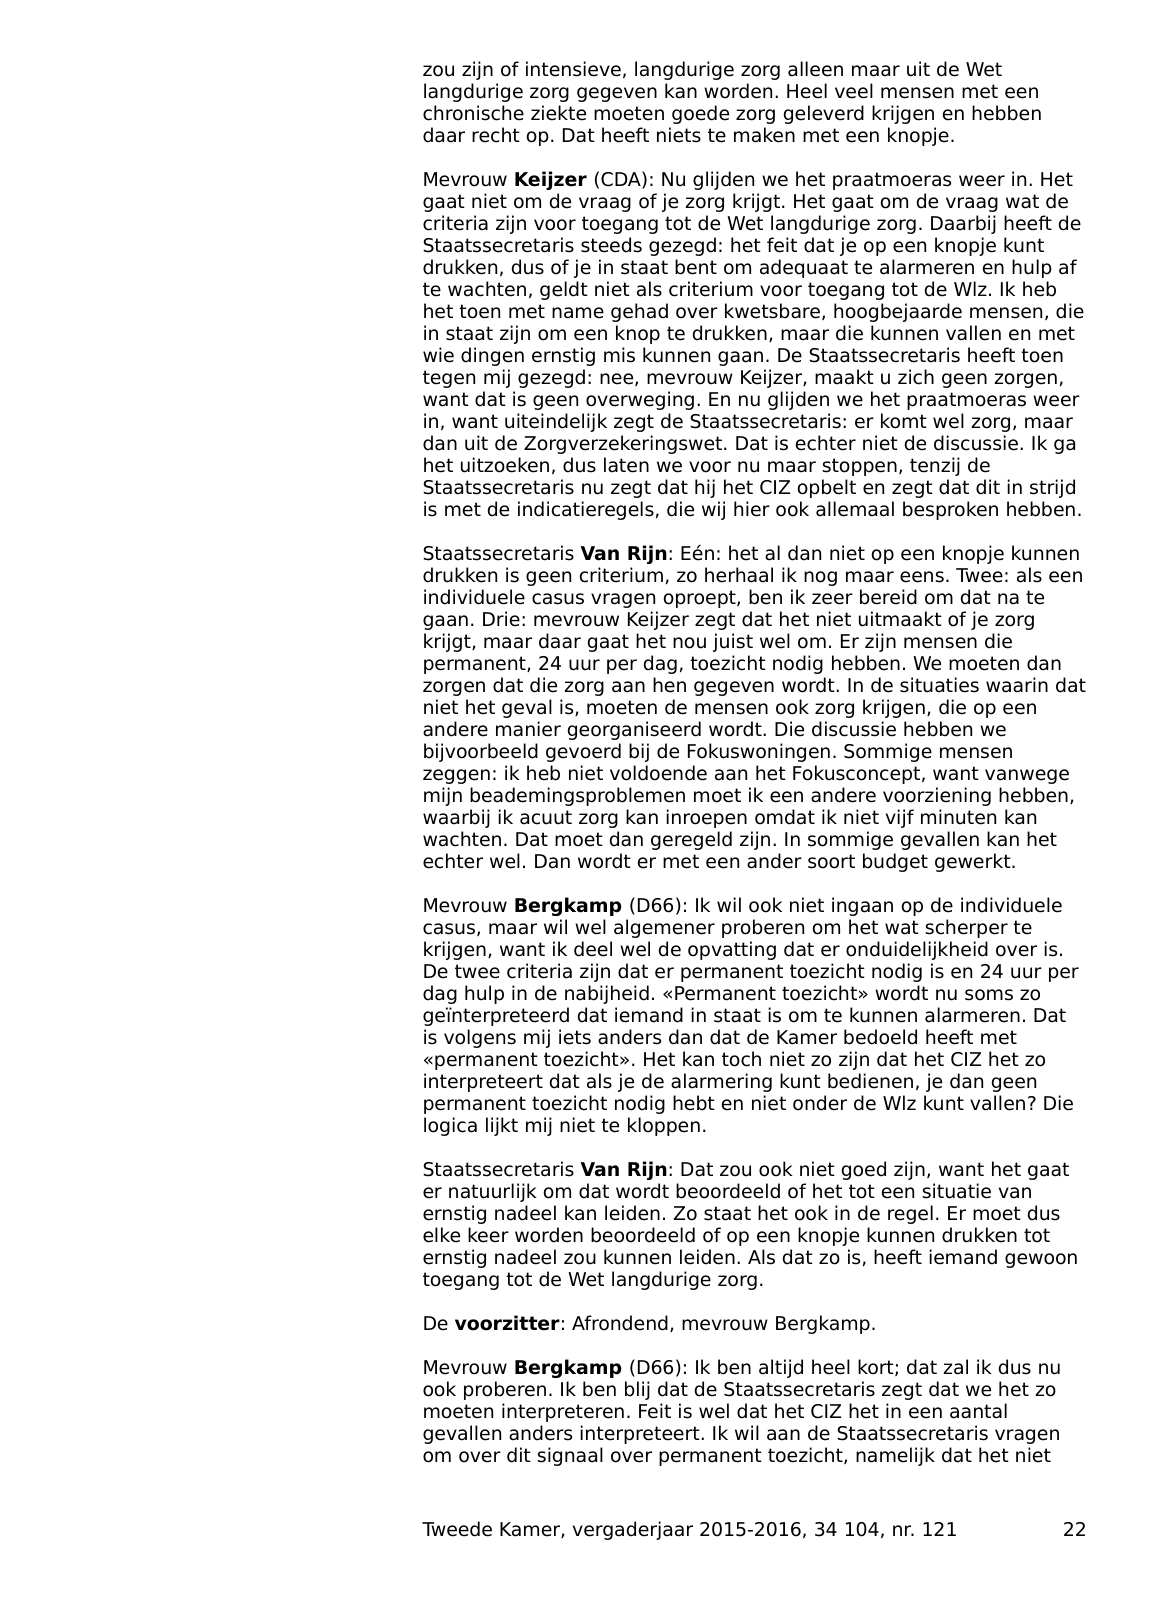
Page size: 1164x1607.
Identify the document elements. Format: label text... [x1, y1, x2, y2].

text De voorzitter: Afrondend, mevrouw Bergkamp. [422, 1313, 1087, 1335]
text Staatssecretaris Van Rijn: Eén: het al dan niet op een knopje kunnen drukken is geen criterium, zo herhaal ik nog maar eens. Twee: als een individuele casus vragen oproept, ben ik zeer bereid om dat na te gaan. Drie: mevrouw Keijzer zegt dat het niet uitmaakt of je zorg krijgt, maar daar gaat het nou juist wel om. Er zijn mensen die permanent, 24 uur per dag, toezicht nodig hebben. We moeten dan zorgen dat die zorg aan hen gegeven wordt. In de situaties waarin dat niet het geval is, moeten de mensen ook zorg krijgen, die op een andere manier georganiseerd wordt. Die discussie hebben we bijvoorbeeld gevoerd bij de Fokuswoningen. Sommige mensen zeggen: ik heb niet voldoende aan het Fokusconcept, want vanwege mijn beademingsproblemen moet ik een andere voorziening hebben, waarbij ik acuut zorg kan inroepen omdat ik niet vijf minuten kan wachten. Dat moet dan geregeld zijn. In sommige gevallen kan het echter wel. Dan wordt er met een ander soort budget gewerkt. [422, 543, 1087, 873]
text Mevrouw Bergkamp (D66): Ik ben altijd heel kort; dat zal ik dus nu ook proberen. Ik ben blij dat de Staatssecretaris zegt dat we het zo moeten interpreteren. Feit is wel dat het CIZ het in een aantal gevallen anders interpreteert. Ik wil aan de Staatssecretaris vragen om over dit signaal over permanent toezicht, namelijk dat het niet [422, 1357, 1087, 1467]
text Mevrouw Bergkamp (D66): Ik wil ook niet ingaan op de individuele casus, maar wil wel algemener proberen om het wat scherper te krijgen, want ik deel wel de opvatting dat er onduidelijkheid over is. De twee criteria zijn dat er permanent toezicht nodig is en 24 uur per dag hulp in de nabijheid. «Permanent toezicht» wordt nu soms zo geïnterpreteerd dat iemand in staat is om te kunnen alarmeren. Dat is volgens mij iets anders dan dat de Kamer bedoeld heeft met «permanent toezicht». Het kan toch niet zo zijn dat het CIZ het zo interpreteert dat als je de alarmering kunt bedienen, je dan geen permanent toezicht nodig hebt en niet onder de Wlz kunt vallen? Die logica lijkt mij niet te kloppen. [422, 895, 1087, 1137]
text zou zijn of intensieve, langdurige zorg alleen maar uit de Wet langdurige zorg gegeven kan worden. Heel veel mensen met een chronische ziekte moeten goede zorg geleverd krijgen en hebben daar recht op. Dat heeft niets te maken met een knopje. [422, 59, 1087, 147]
text Staatssecretaris Van Rijn: Dat zou ook niet goed zijn, want het gaat er natuurlijk om dat wordt beoordeeld of het tot een situatie van ernstig nadeel kan leiden. Zo staat het ook in de regel. Er moet dus elke keer worden beoordeeld of op een knopje kunnen drukken tot ernstig nadeel zou kunnen leiden. Als dat zo is, heeft iemand gewoon toegang tot de Wet langdurige zorg. [422, 1159, 1087, 1291]
text Mevrouw Keijzer (CDA): Nu glijden we het praatmoeras weer in. Het gaat niet om de vraag of je zorg krijgt. Het gaat om de vraag wat de criteria zijn voor toegang tot de Wet langdurige zorg. Daarbij heeft de Staatssecretaris steeds gezegd: het feit dat je op een knopje kunt drukken, dus of je in staat bent om adequaat te alarmeren en hulp af te wachten, geldt niet als criterium voor toegang tot de Wlz. Ik heb het toen met name gehad over kwetsbare, hoogbejaarde mensen, die in staat zijn om een knop te drukken, maar die kunnen vallen en met wie dingen ernstig mis kunnen gaan. De Staatssecretaris heeft toen tegen mij gezegd: nee, mevrouw Keijzer, maakt u zich geen zorgen, want dat is geen overweging. En nu glijden we het praatmoeras weer in, want uiteindelijk zegt de Staatssecretaris: er komt wel zorg, maar dan uit de Zorgverzekeringswet. Dat is echter niet de discussie. Ik ga het uitzoeken, dus laten we voor nu maar stoppen, tenzij de Staatssecretaris nu zegt dat hij het CIZ opbelt en zegt dat dit in strijd is met de indicatieregels, die wij hier ook allemaal besproken hebben. [422, 169, 1087, 521]
